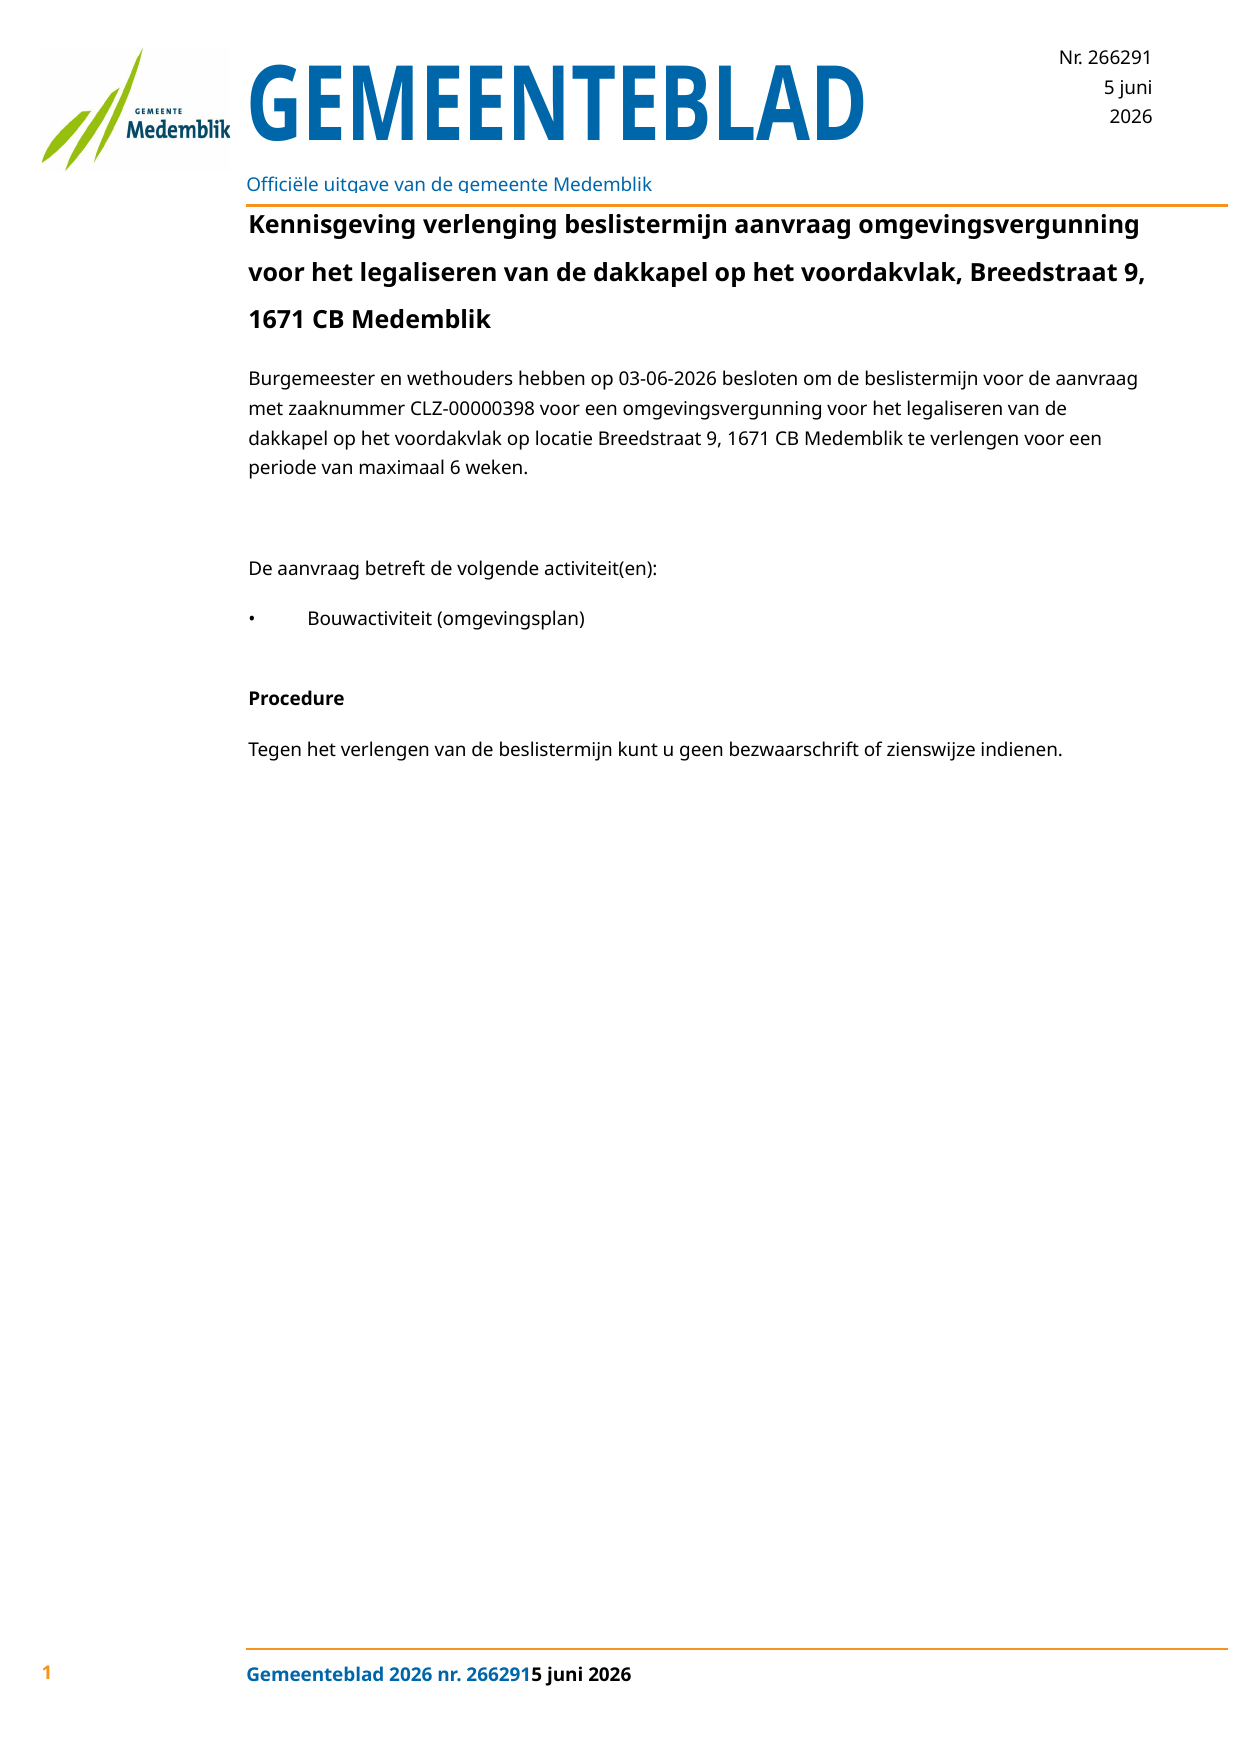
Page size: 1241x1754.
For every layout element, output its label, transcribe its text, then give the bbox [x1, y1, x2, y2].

picture [41, 47, 231, 172]
text Procedure [248, 686, 1152, 711]
text De aanvraag betreft de volgende activiteit(en): [248, 555, 1152, 581]
text Kennisgeving verlenging beslistermijn aanvraag omgevingsvergunning voor het legaliseren van de dakkapel op het voordakvlak, Breedstraat 9, 1671 CB Medemblik [248, 207, 1152, 336]
text Tegen het verlengen van de beslistermijn kunt u geen bezwaarschrift of zienswijze indienen. [248, 736, 1152, 762]
text Burgemeester en wethouders hebben op 03-06-2026 besloten om de beslistermijn voor de aanvraag met zaaknummer CLZ-00000398 voor een omgevingsvergunning voor het legaliseren van de dakkapel op het voordakvlak op locatie Breedstraat 9, 1671 CB Medemblik te verlengen voor een periode van maximaal 6 weken. [248, 366, 1152, 480]
list Bouwactiviteit (omgevingsplan) [248, 606, 1152, 631]
